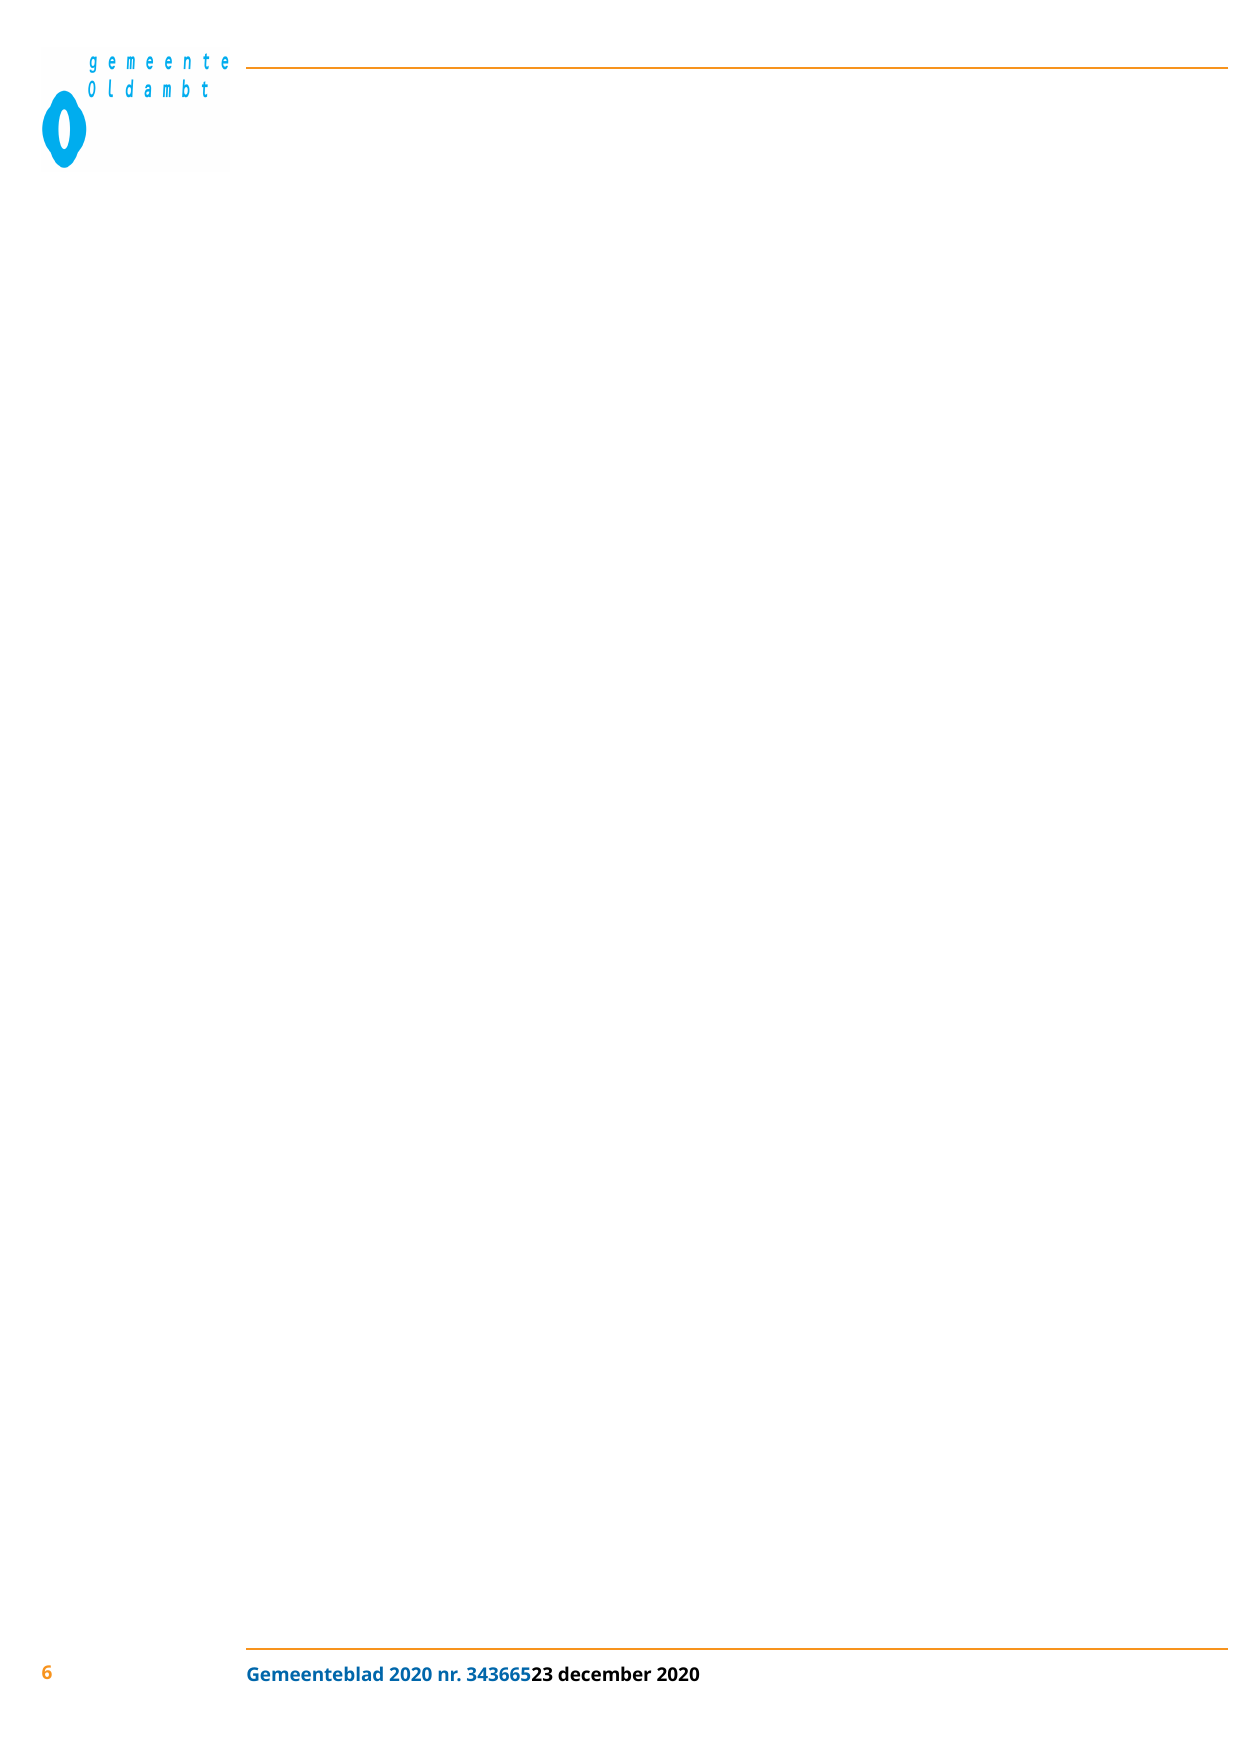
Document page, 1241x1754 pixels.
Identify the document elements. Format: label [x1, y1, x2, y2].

picture [41, 47, 231, 172]
